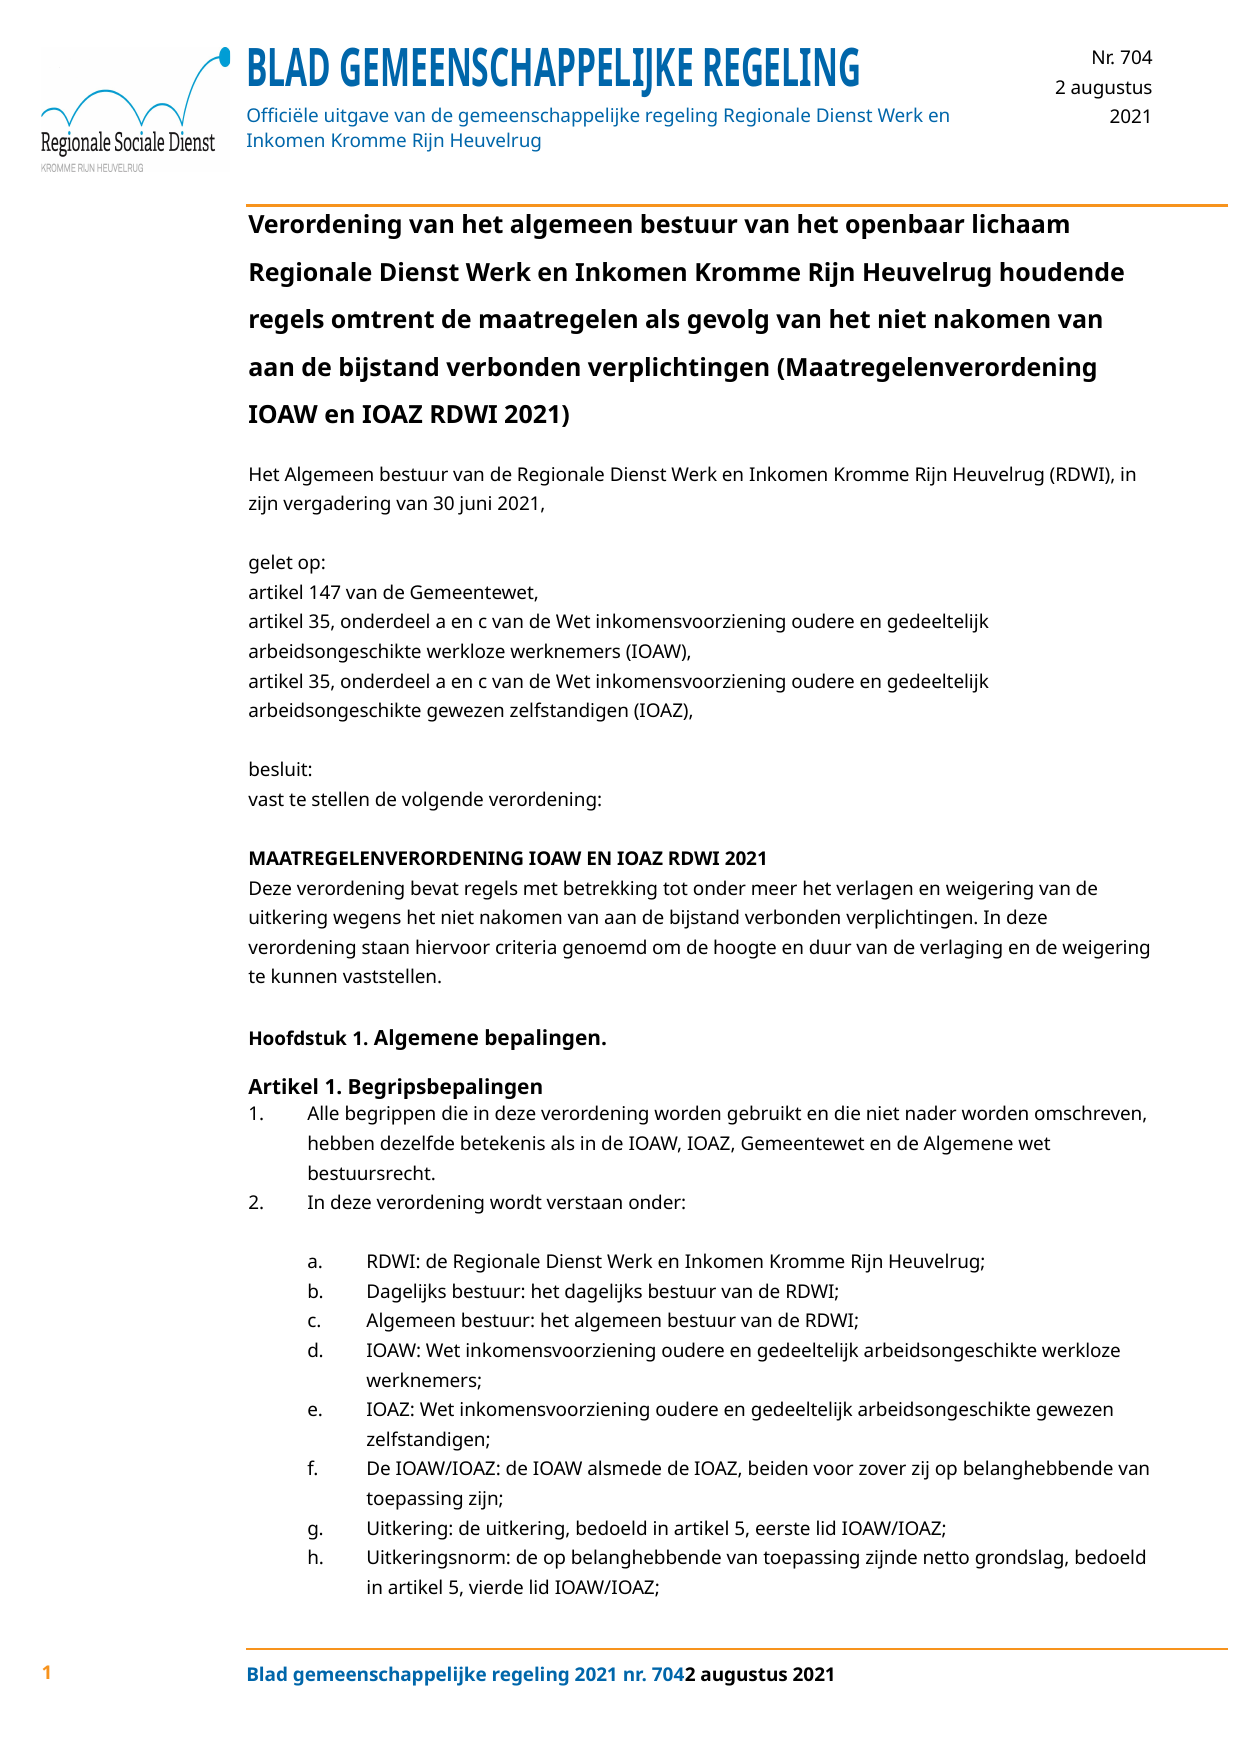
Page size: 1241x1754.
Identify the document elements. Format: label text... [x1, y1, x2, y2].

text artikel 147 van de Gemeentewet, [248, 579, 1152, 605]
list Uitkering: de uitkering, bedoeld in artikel 5, eerste lid IOAW/IOAZ; [307, 1515, 1152, 1540]
list IOAZ: Wet inkomensvoorziening oudere en gedeeltelijk arbeidsongeschikte gewezen zelfstandigen; [307, 1396, 1152, 1452]
list In deze verordening wordt verstaan onder: [248, 1189, 1152, 1215]
list RDWI: de Regionale Dienst Werk en Inkomen Kromme Rijn Heuvelrug; [307, 1248, 1152, 1274]
list De IOAW/IOAZ: de IOAW alsmede de IOAZ, beiden voor zover zij op belanghebbende van toepassing zijn; [307, 1456, 1152, 1511]
text Hoofdstuk 1. Algemene bepalingen. [248, 1023, 1152, 1051]
text Artikel 1. Begripsbepalingen [248, 1072, 1152, 1101]
list Alle begrippen die in deze verordening worden gebruikt en die niet nader worden omschreven, hebben dezelfde betekenis als in de IOAW, IOAZ, Gemeentewet en de Algemene wet bestuursrecht. [248, 1101, 1152, 1185]
text vast te stellen de volgende verordening: [248, 786, 1152, 812]
text Het Algemeen bestuur van de Regionale Dienst Werk en Inkomen Kromme Rijn Heuvelrug (RDWI), in zijn vergadering van 30 juni 2021, [248, 461, 1152, 516]
text artikel 35, onderdeel a en c van de Wet inkomensvoorziening oudere en gedeeltelijk arbeidsongeschikte gewezen zelfstandigen (IOAZ), [248, 668, 1152, 723]
list Algemeen bestuur: het algemeen bestuur van de RDWI; [307, 1308, 1152, 1333]
text MAATREGELENVERORDENING IOAW EN IOAZ RDWI 2021 [248, 845, 1152, 871]
text Verordening van het algemeen bestuur van het openbaar lichaam Regionale Dienst Werk en Inkomen Kromme Rijn Heuvelrug houdende regels omtrent de maatregelen als gevolg van het niet nakomen van aan de bijstand verbonden verplichtingen (Maatregelenverordening IOAW en IOAZ RDWI 2021) [248, 207, 1152, 431]
text artikel 35, onderdeel a en c van de Wet inkomensvoorziening oudere en gedeeltelijk arbeidsongeschikte werkloze werknemers (IOAW), [248, 609, 1152, 664]
list Uitkeringsnorm: de op belanghebbende van toepassing zijnde netto grondslag, bedoeld in artikel 5, vierde lid IOAW/IOAZ; [307, 1544, 1152, 1599]
text besluit: [248, 757, 1152, 782]
list Dagelijks bestuur: het dagelijks bestuur van de RDWI; [307, 1278, 1152, 1304]
picture [41, 47, 231, 172]
list IOAW: Wet inkomensvoorziening oudere en gedeeltelijk arbeidsongeschikte werkloze werknemers; [307, 1337, 1152, 1392]
text Deze verordening bevat regels met betrekking tot onder meer het verlagen en weigering van de uitkering wegens het niet nakomen van aan de bijstand verbonden verplichtingen. In deze verordening staan hiervoor criteria genoemd om de hoogte en duur van de verlaging en de weigering te kunnen vaststellen. [248, 875, 1152, 989]
text gelet op: [248, 549, 1152, 575]
